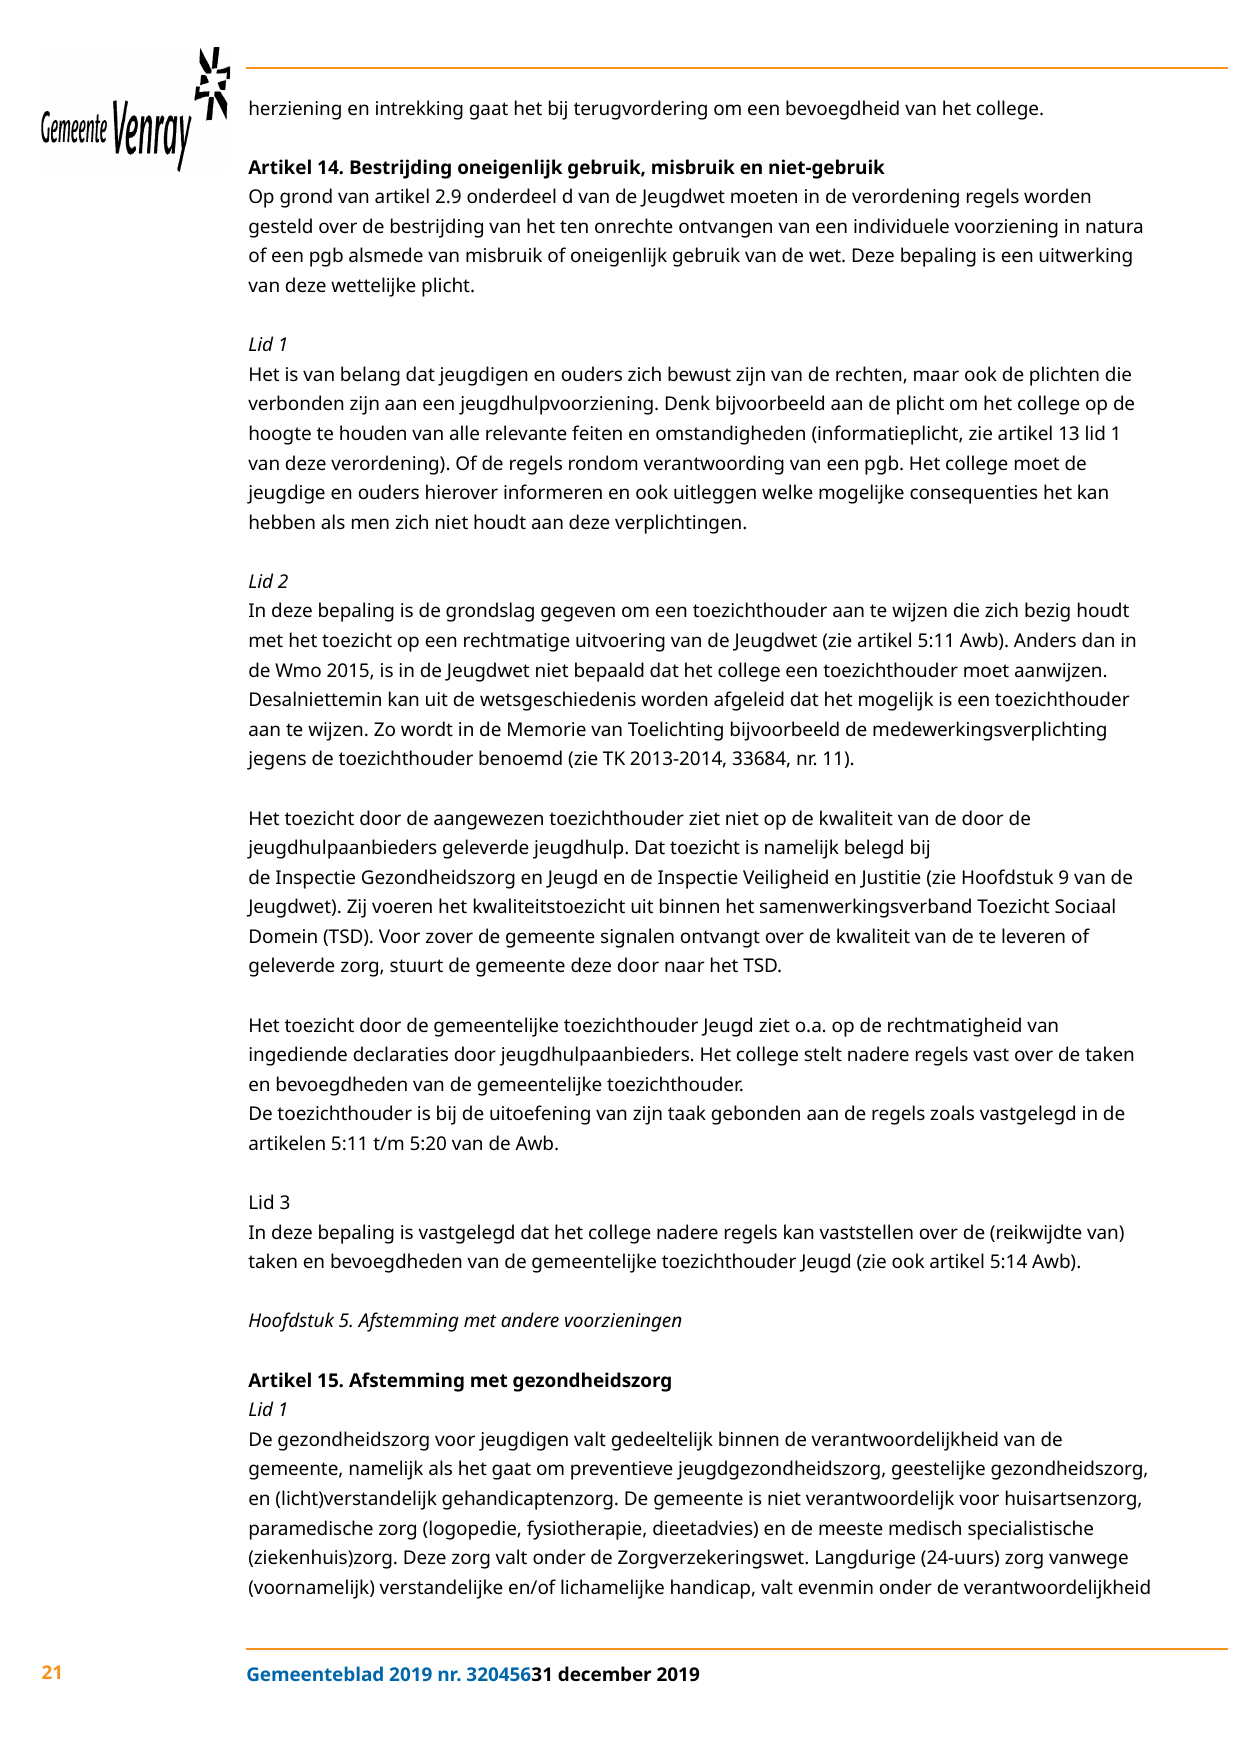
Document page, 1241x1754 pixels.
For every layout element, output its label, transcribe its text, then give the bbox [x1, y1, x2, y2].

text Lid 1 [248, 1396, 1152, 1422]
text In deze bepaling is de grondslag gegeven om een toezichthouder aan te wijzen die zich bezig houdt met het toezicht op een rechtmatige uitvoering van de Jeugdwet (zie artikel 5:11 Awb). Anders dan in de Wmo 2015, is in de Jeugdwet niet bepaald dat het college een toezichthouder moet aanwijzen. Desalniettemin kan uit de wetsgeschiedenis worden afgeleid dat het mogelijk is een toezichthouder aan te wijzen. Zo wordt in de Memorie van Toelichting bijvoorbeeld de medewerkingsverplichting jegens de toezichthouder benoemd (zie TK 2013-2014, 33684, nr. 11). [248, 598, 1152, 771]
text Artikel 14. Bestrijding oneigenlijk gebruik, misbruik en niet-gebruik [248, 154, 1152, 180]
text Het is van belang dat jeugdigen en ouders zich bewust zijn van de rechten, maar ook de plichten die verbonden zijn aan een jeugdhulpvoorziening. Denk bijvoorbeeld aan de plicht om het college op de hoogte te houden van alle relevante feiten en omstandigheden (informatieplicht, zie artikel 13 lid 1 van deze verordening). Of de regels rondom verantwoording van een pgb. Het college moet de jeugdige en ouders hierover informeren en ook uitleggen welke mogelijke consequenties het kan hebben als men zich niet houdt aan deze verplichtingen. [248, 361, 1152, 535]
text herziening en intrekking gaat het bij terugvordering om een bevoegdheid van het college. [248, 95, 1152, 121]
text Het toezicht door de aangewezen toezichthouder ziet niet op de kwaliteit van de door de jeugdhulpaanbieders geleverde jeugdhulp. Dat toezicht is namelijk belegd bij [248, 805, 1152, 860]
text De gezondheidszorg voor jeugdigen valt gedeeltelijk binnen de verantwoordelijkheid van de gemeente, namelijk als het gaat om preventieve jeugdgezondheidszorg, geestelijke gezondheidszorg, en (licht)verstandelijk gehandicaptenzorg. De gemeente is niet verantwoordelijk voor huisartsenzorg, paramedische zorg (logopedie, fysiotherapie, dieetadvies) en de meeste medisch specialistische (ziekenhuis)zorg. Deze zorg valt onder de Zorgverzekeringswet. Langdurige (24-uurs) zorg vanwege (voornamelijk) verstandelijke en/of lichamelijke handicap, valt evenmin onder de verantwoordelijkheid [248, 1426, 1152, 1600]
text Lid 3 [248, 1189, 1152, 1215]
text Hoofdstuk 5. Afstemming met andere voorzieningen [248, 1308, 1152, 1333]
text de Inspectie Gezondheidszorg en Jeugd en de Inspectie Veiligheid en Justitie (zie Hoofdstuk 9 van de Jeugdwet). Zij voeren het kwaliteitstoezicht uit binnen het samenwerkingsverband Toezicht Sociaal Domein (TSD). Voor zover de gemeente signalen ontvangt over de kwaliteit van de te leveren of geleverde zorg, stuurt de gemeente deze door naar het TSD. [248, 864, 1152, 978]
text Lid 1 [248, 331, 1152, 357]
text Op grond van artikel 2.9 onderdeel d van de Jeugdwet moeten in de verordening regels worden gesteld over de bestrijding van het ten onrechte ontvangen van een individuele voorziening in natura of een pgb alsmede van misbruik of oneigenlijk gebruik van de wet. Deze bepaling is een uitwerking van deze wettelijke plicht. [248, 183, 1152, 298]
text Het toezicht door de gemeentelijke toezichthouder Jeugd ziet o.a. op de rechtmatigheid van ingediende declaraties door jeugdhulpaanbieders. Het college stelt nadere regels vast over de taken en bevoegdheden van de gemeentelijke toezichthouder. [248, 1012, 1152, 1097]
picture [41, 47, 231, 172]
text In deze bepaling is vastgelegd dat het college nadere regels kan vaststellen over de (reikwijdte van) taken en bevoegdheden van de gemeentelijke toezichthouder Jeugd (zie ook artikel 5:14 Awb). [248, 1219, 1152, 1274]
text Artikel 15. Afstemming met gezondheidszorg [248, 1367, 1152, 1393]
text De toezichthouder is bij de uitoefening van zijn taak gebonden aan de regels zoals vastgelegd in de artikelen 5:11 t/m 5:20 van de Awb. [248, 1101, 1152, 1156]
text Lid 2 [248, 568, 1152, 594]
